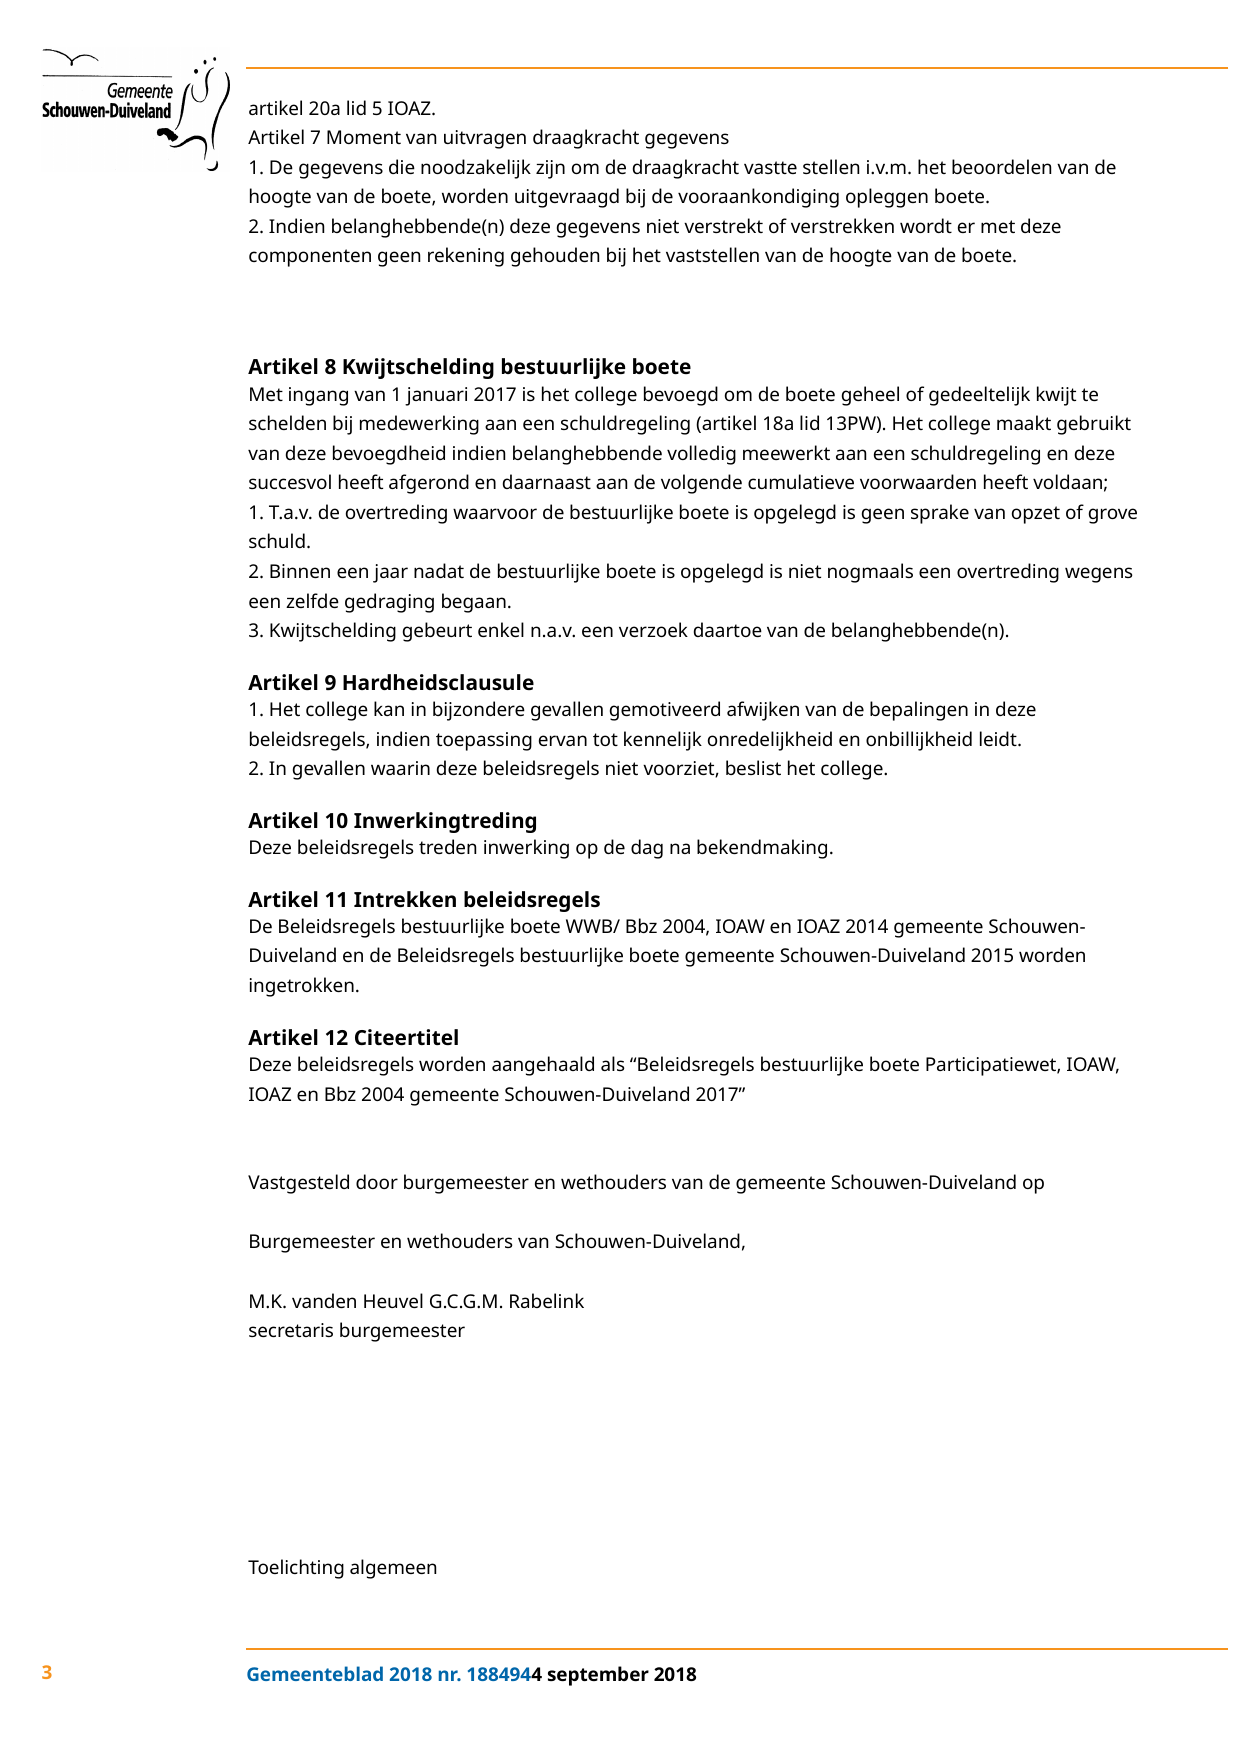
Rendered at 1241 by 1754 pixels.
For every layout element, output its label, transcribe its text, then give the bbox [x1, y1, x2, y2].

text M.K. vanden Heuvel G.C.G.M. Rabelink [248, 1288, 1152, 1313]
text Artikel 9 Hardheidsclausule [248, 668, 1152, 696]
text secretaris burgemeester [248, 1317, 1152, 1343]
text Artikel 12 Citeertitel [248, 1023, 1152, 1051]
text artikel 20a lid 5 IOAZ. [248, 95, 1152, 121]
text 1. De gegevens die noodzakelijk zijn om de draagkracht vastte stellen i.v.m. het beoordelen van de hoogte van de boete, worden uitgevraagd bij de vooraankondiging opleggen boete. [248, 154, 1152, 209]
text 3. Kwijtschelding gebeurt enkel n.a.v. een verzoek daartoe van de belanghebbende(n). [248, 617, 1152, 643]
text 2. Binnen een jaar nadat de bestuurlijke boete is opgelegd is niet nogmaals een overtreding wegens een zelfde gedraging begaan. [248, 558, 1152, 613]
text Deze beleidsregels treden inwerking op de dag na bekendmaking. [248, 834, 1152, 860]
text Toelichting algemeen [248, 1554, 1152, 1580]
text Artikel 8 Kwijtschelding bestuurlijke boete [248, 352, 1152, 381]
text Vastgesteld door burgemeester en wethouders van de gemeente Schouwen-Duiveland op [248, 1169, 1152, 1195]
text 1. T.a.v. de overtreding waarvoor de bestuurlijke boete is opgelegd is geen sprake van opzet of grove schuld. [248, 499, 1152, 554]
text Artikel 7 Moment van uitvragen draagkracht gegevens [248, 124, 1152, 150]
text Burgemeester en wethouders van Schouwen-Duiveland, [248, 1229, 1152, 1254]
text Artikel 11 Intrekken beleidsregels [248, 885, 1152, 913]
text Met ingang van 1 januari 2017 is het college bevoegd om de boete geheel of gedeeltelijk kwijt te schelden bij medewerking aan een schuldregeling (artikel 18a lid 13PW). Het college maakt gebruikt van deze bevoegdheid indien belanghebbende volledig meewerkt aan een schuldregeling en deze succesvol heeft afgerond en daarnaast aan de volgende cumulatieve voorwaarden heeft voldaan; [248, 381, 1152, 495]
text 1. Het college kan in bijzondere gevallen gemotiveerd afwijken van de bepalingen in deze beleidsregels, indien toepassing ervan tot kennelijk onredelijkheid en onbillijkheid leidt. [248, 696, 1152, 752]
text 2. In gevallen waarin deze beleidsregels niet voorziet, beslist het college. [248, 755, 1152, 781]
text 2. Indien belanghebbende(n) deze gegevens niet verstrekt of verstrekken wordt er met deze componenten geen rekening gehouden bij het vaststellen van de hoogte van de boete. [248, 213, 1152, 268]
text De Beleidsregels bestuurlijke boete WWB/ Bbz 2004, IOAW en IOAZ 2014 gemeente Schouwen-Duiveland en de Beleidsregels bestuurlijke boete gemeente Schouwen-Duiveland 2015 worden ingetrokken. [248, 913, 1152, 998]
text Artikel 10 Inwerkingtreding [248, 806, 1152, 834]
text Deze beleidsregels worden aangehaald als “Beleidsregels bestuurlijke boete Participatiewet, IOAW, IOAZ en Bbz 2004 gemeente Schouwen-Duiveland 2017” [248, 1051, 1152, 1106]
picture [41, 47, 231, 172]
